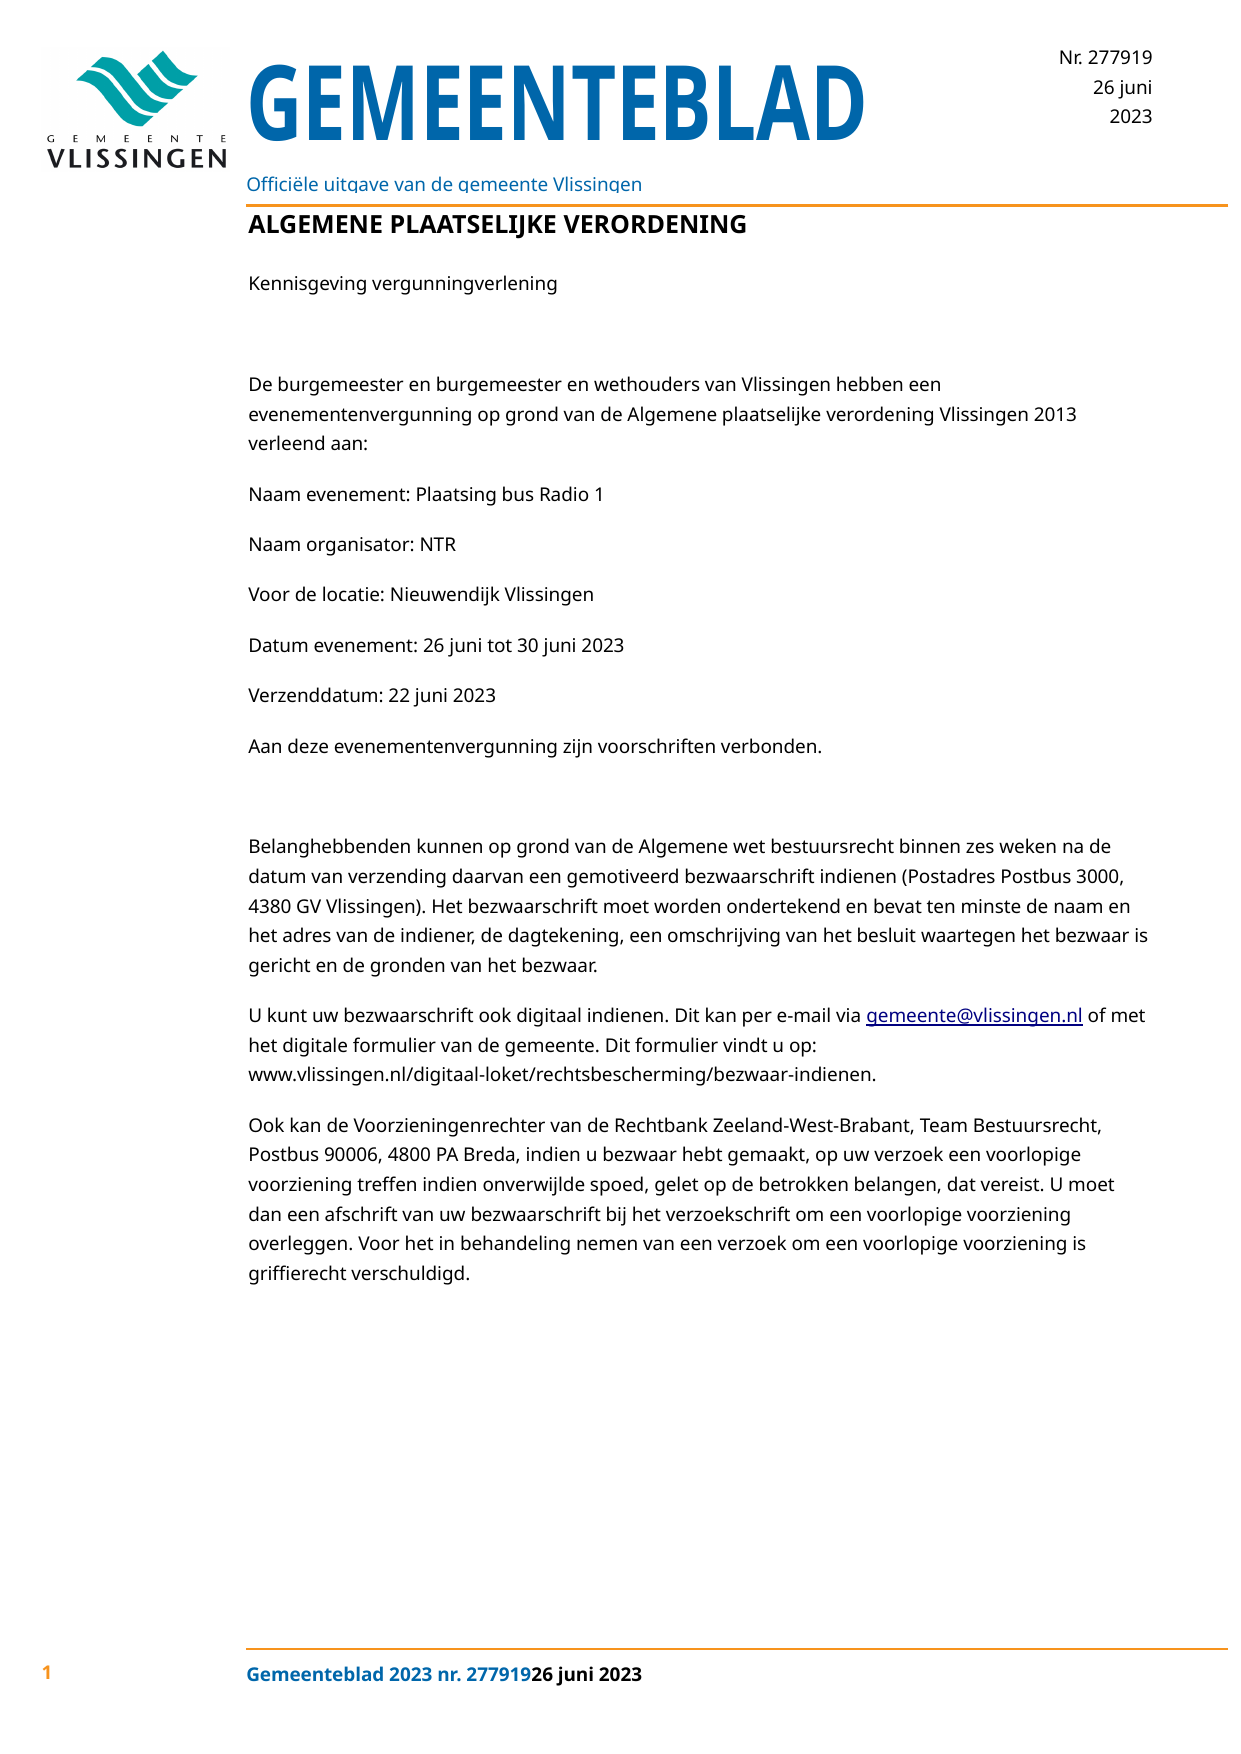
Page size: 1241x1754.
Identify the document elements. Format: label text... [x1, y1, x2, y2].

text Naam evenement: Plaatsing bus Radio 1 [248, 481, 1152, 506]
text Datum evenement: 26 juni tot 30 juni 2023 [248, 632, 1152, 658]
text Kennisgeving vergunningverlening [248, 270, 1152, 296]
text U kunt uw bezwaarschrift ook digitaal indienen. Dit kan per e-mail via gemeente@vlissingen.nl of met het digitale formulier van de gemeente. Dit formulier vindt u op: www.vlissingen.nl/digitaal-loket/rechtsbescherming/bezwaar-indienen. [248, 1002, 1152, 1087]
text De burgemeester en burgemeester en wethouders van Vlissingen hebben een evenementenvergunning op grond van de Algemene plaatselijke verordening Vlissingen 2013 verleend aan: [248, 371, 1152, 456]
picture [41, 47, 231, 172]
text Aan deze evenementenvergunning zijn voorschriften verbonden. [248, 733, 1152, 758]
text Naam organisator: NTR [248, 531, 1152, 557]
text Belanghebbenden kunnen op grond van de Algemene wet bestuursrecht binnen zes weken na de datum van verzending daarvan een gemotiveerd bezwaarschrift indienen (Postadres Postbus 3000, 4380 GV Vlissingen). Het bezwaarschrift moet worden ondertekend en bevat ten minste de naam en het adres van de indiener, de dagtekening, een omschrijving van het besluit waartegen het bezwaar is gericht en de gronden van het bezwaar. [248, 834, 1152, 978]
text ALGEMENE PLAATSELIJKE VERORDENING [248, 207, 1152, 241]
text Voor de locatie: Nieuwendijk Vlissingen [248, 582, 1152, 607]
text Verzenddatum: 22 juni 2023 [248, 682, 1152, 708]
text Ook kan de Voorzieningenrechter van de Rechtbank Zeeland-West-Brabant, Team Bestuursrecht, Postbus 90006, 4800 PA Breda, indien u bezwaar hebt gemaakt, op uw verzoek een voorlopige voorziening treffen indien onverwijlde spoed, gelet op de betrokken belangen, dat vereist. U moet dan een afschrift van uw bezwaarschrift bij het verzoekschrift om een voorlopige voorziening overleggen. Voor het in behandeling nemen van een verzoek om een voorlopige voorziening is griffierecht verschuldigd. [248, 1112, 1152, 1286]
